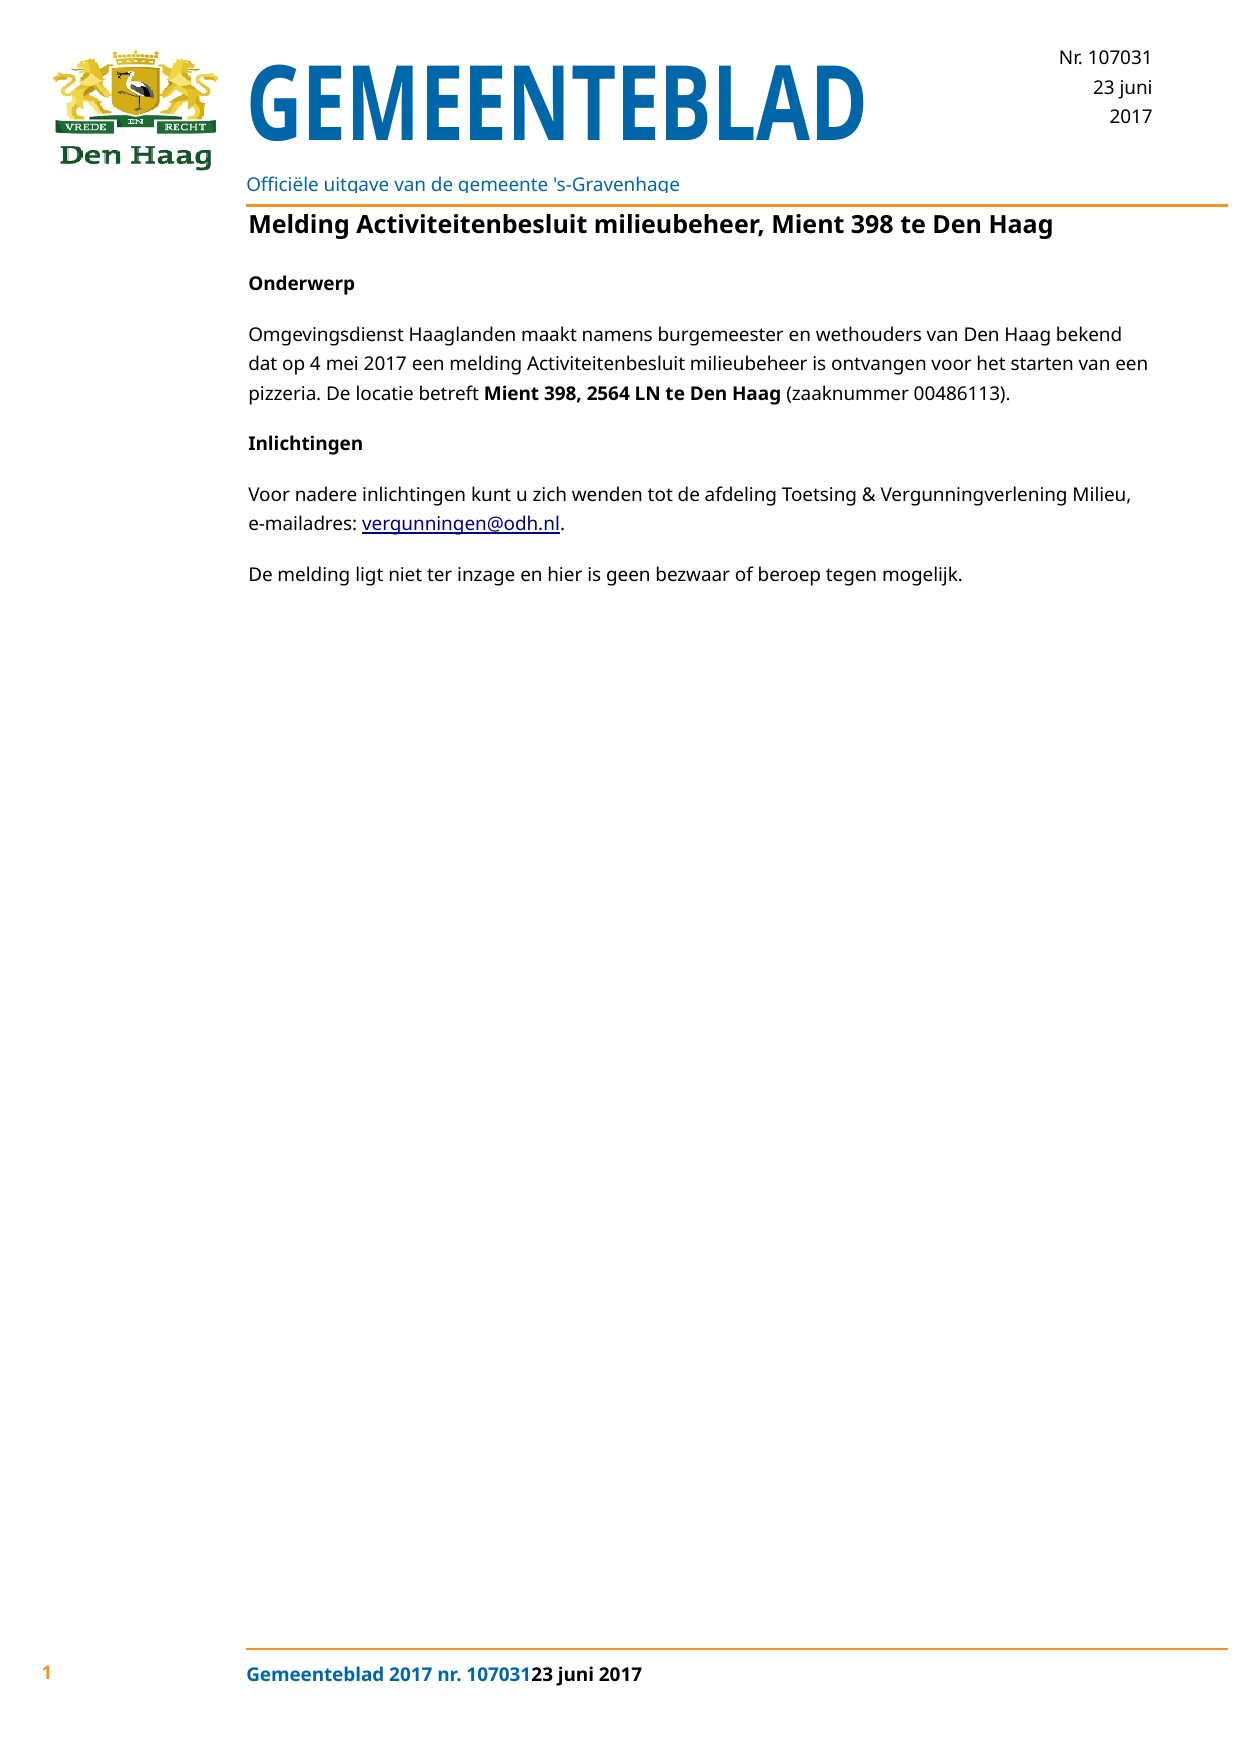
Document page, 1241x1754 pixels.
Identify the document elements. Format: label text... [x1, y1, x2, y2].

text Inlichtingen [248, 430, 1152, 456]
text Voor nadere inlichtingen kunt u zich wenden tot de afdeling Toetsing & Vergunningverlening Milieu, e-mailadres: vergunningen@odh.nl. [248, 481, 1152, 536]
text Omgevingsdienst Haaglanden maakt namens burgemeester en wethouders van Den Haag bekend dat op 4 mei 2017 een melding Activiteitenbesluit milieubeheer is ontvangen voor het starten van een pizzeria. De locatie betreft Mient 398, 2564 LN te Den Haag (zaaknummer 00486113). [248, 321, 1152, 406]
text Onderwerp [248, 270, 1152, 296]
text Melding Activiteitenbesluit milieubeheer, Mient 398 te Den Haag [248, 207, 1152, 241]
text De melding ligt niet ter inzage en hier is geen bezwaar of beroep tegen mogelijk. [248, 561, 1152, 586]
picture [41, 47, 231, 172]
